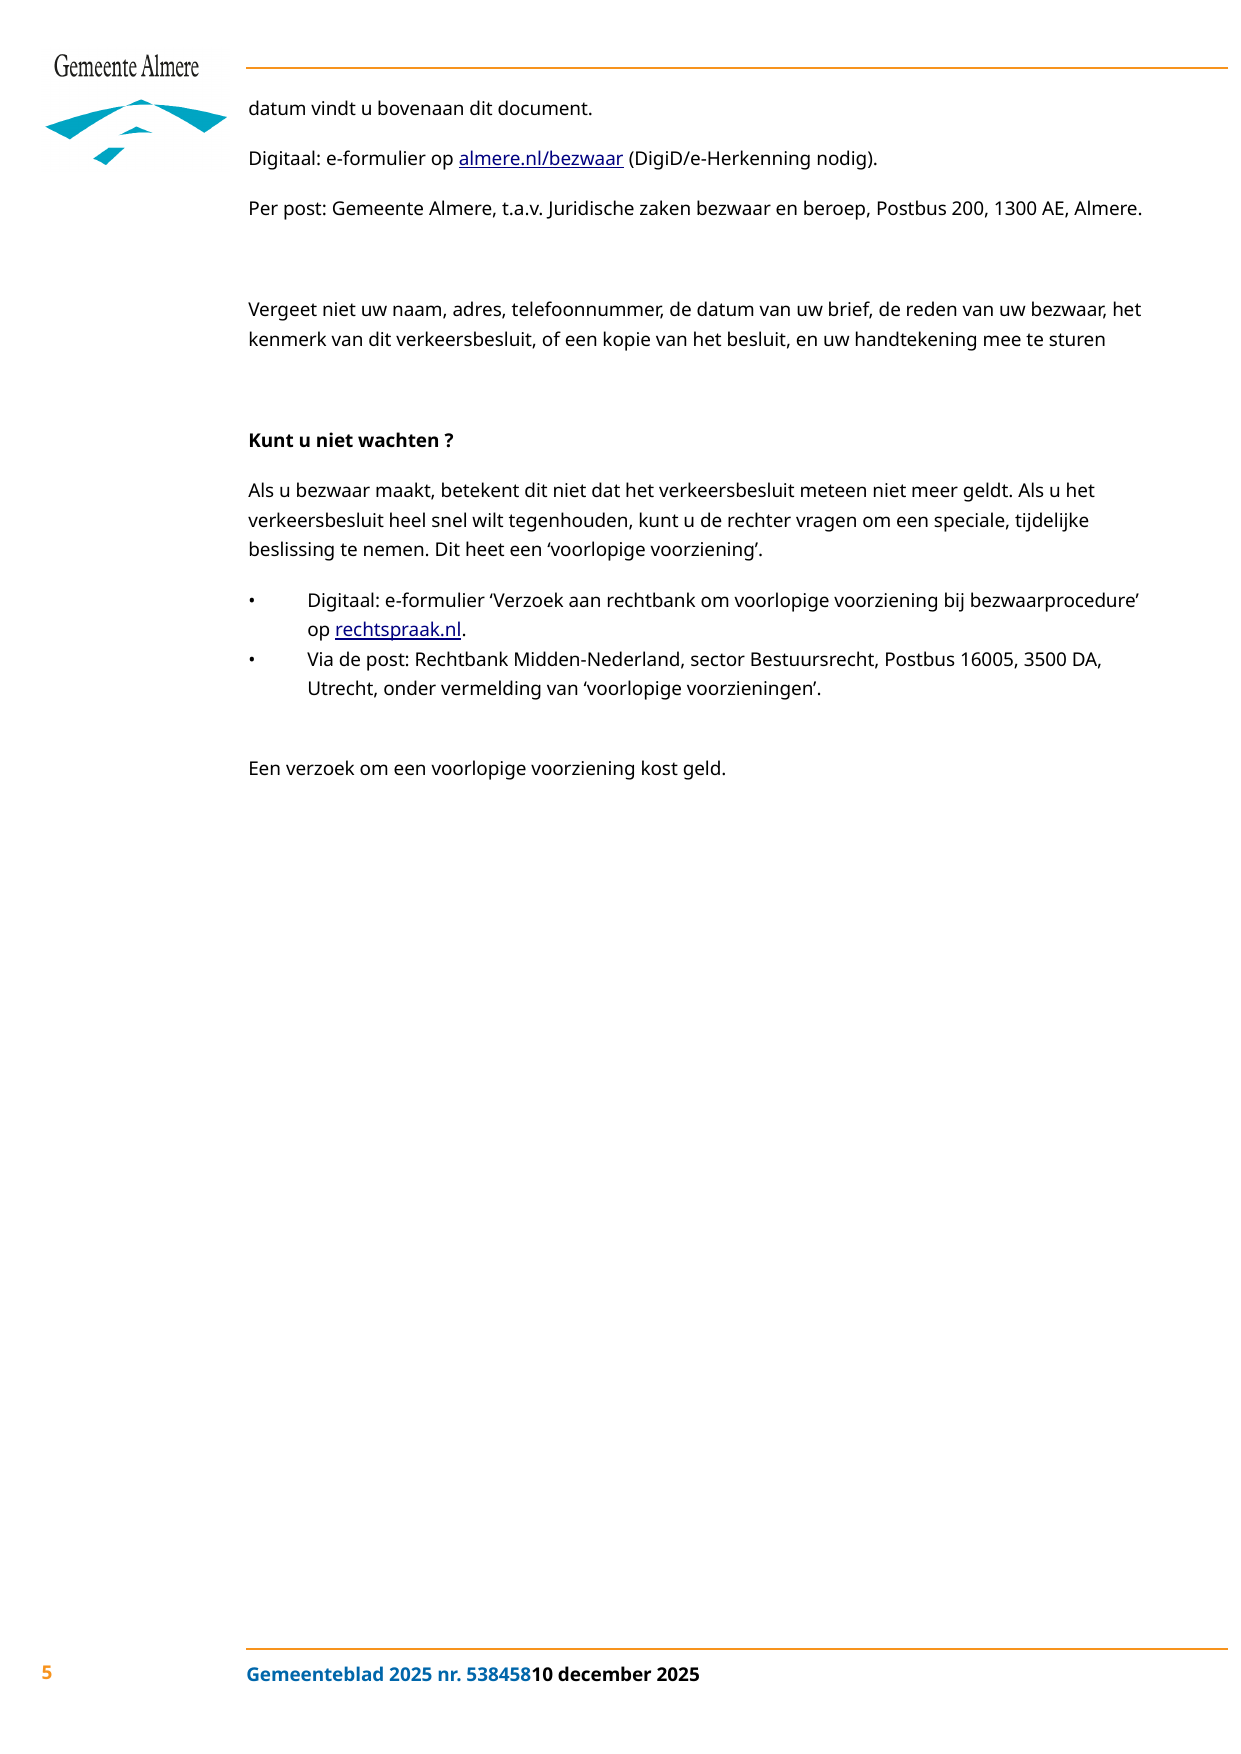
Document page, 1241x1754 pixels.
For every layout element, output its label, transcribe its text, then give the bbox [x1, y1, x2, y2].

list Via de post: Rechtbank Midden-Nederland, sector Bestuursrecht, Postbus 16005, 3500 DA, Utrecht, onder vermelding van ‘voorlopige voorzieningen’. [248, 646, 1152, 701]
text Kunt u niet wachten ? [248, 427, 1152, 453]
text Per post: Gemeente Almere, t.a.v. Juridische zaken bezwaar en beroep, Postbus 200, 1300 AE, Almere. [248, 196, 1152, 221]
list Digitaal: e-formulier ‘Verzoek aan rechtbank om voorlopige voorziening bij bezwaarprocedure’ op rechtspraak.nl. [248, 587, 1152, 642]
text datum vindt u bovenaan dit document. [248, 95, 1152, 121]
text Digitaal: e-formulier op almere.nl/bezwaar (DigiD/e-Herkenning nodig). [248, 145, 1152, 171]
picture [41, 47, 231, 172]
text Als u bezwaar maakt, betekent dit niet dat het verkeersbesluit meteen niet meer geldt. Als u het verkeersbesluit heel snel wilt tegenhouden, kunt u de rechter vragen om een speciale, tijdelijke beslissing te nemen. Dit heet een ‘voorlopige voorziening’. [248, 477, 1152, 562]
text Vergeet niet uw naam, adres, telefoonnummer, de datum van uw brief, de reden van uw bezwaar, het kenmerk van dit verkeersbesluit, of een kopie van het besluit, en uw handtekening mee te sturen [248, 296, 1152, 352]
text Een verzoek om een voorlopige voorziening kost geld. [248, 756, 1152, 781]
